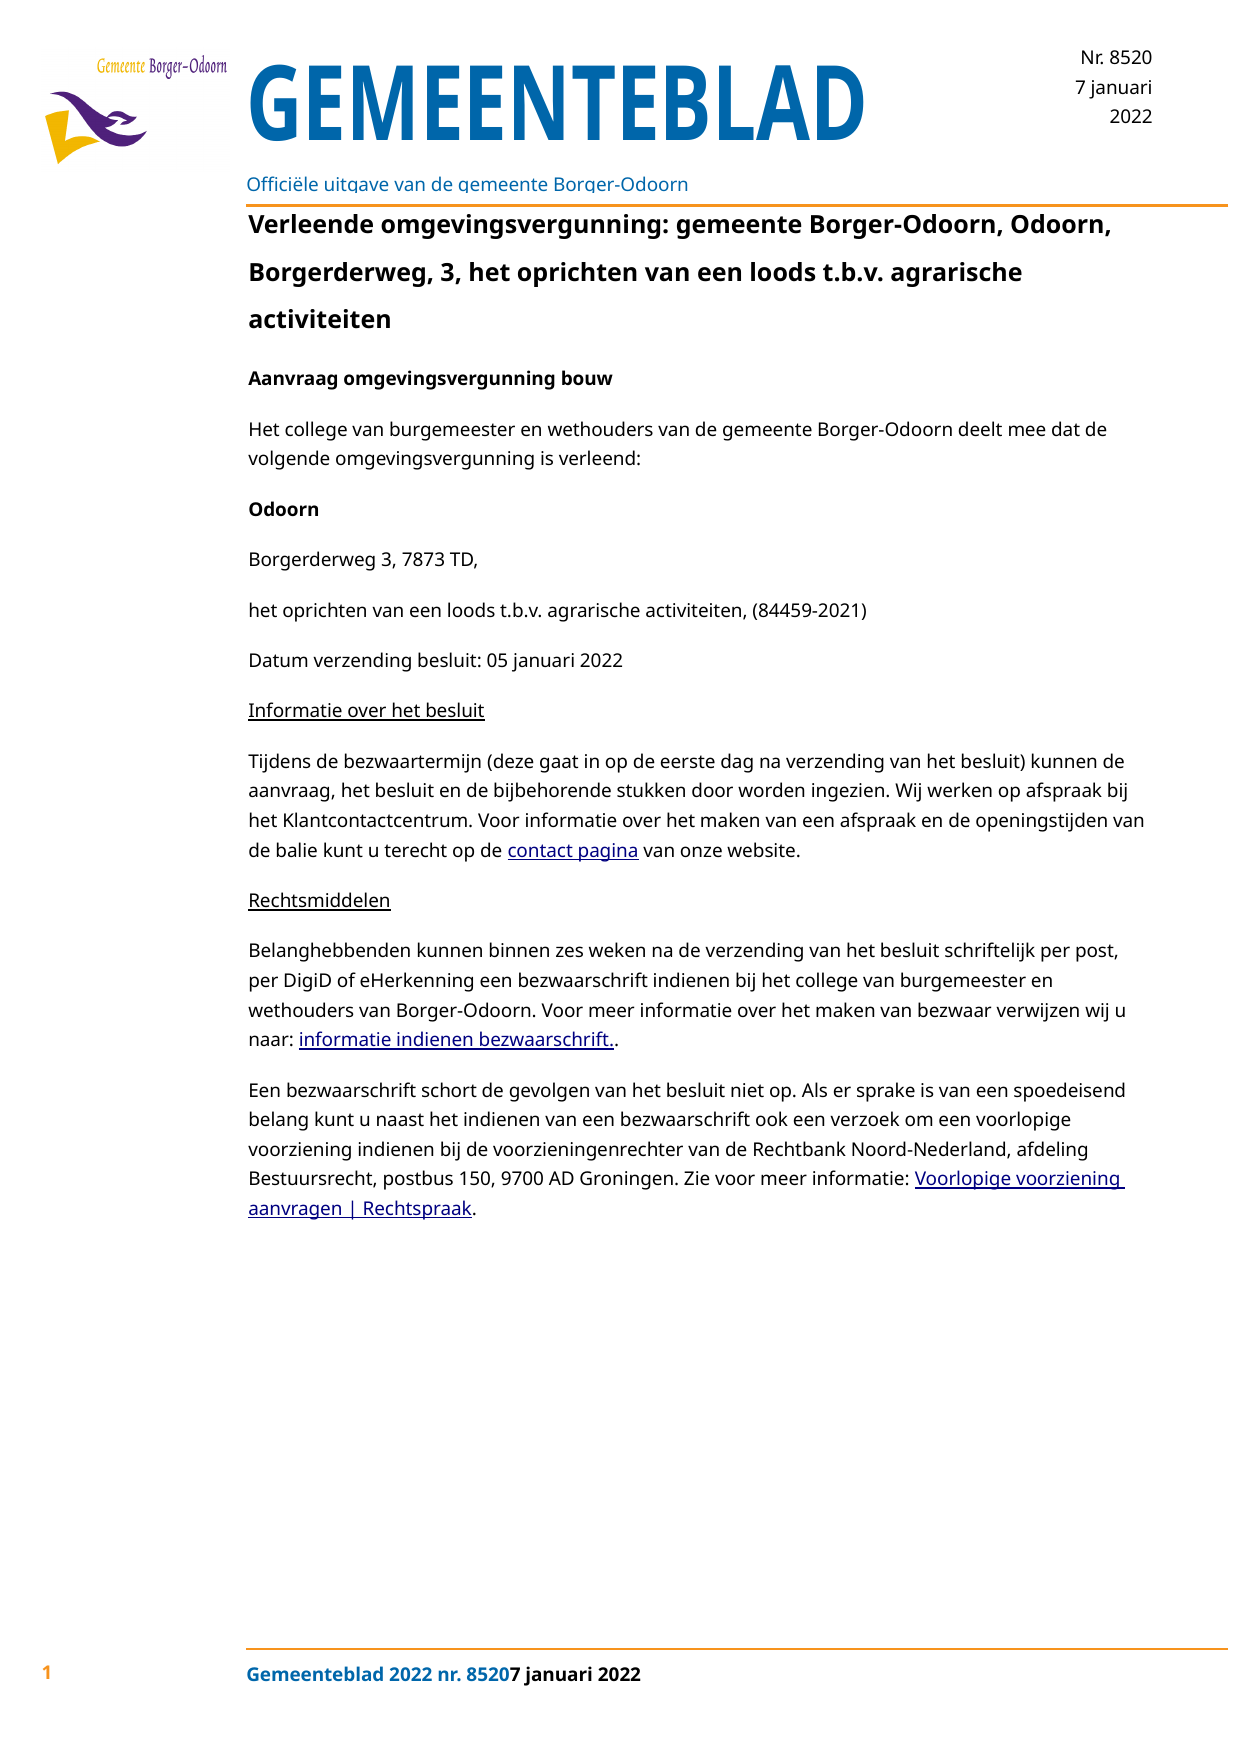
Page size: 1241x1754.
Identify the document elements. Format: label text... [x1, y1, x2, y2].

text Odoorn [248, 496, 1152, 522]
text het oprichten van een loods t.b.v. agrarische activiteiten, (84459-2021) [248, 597, 1152, 622]
text Tijdens de bezwaartermijn (deze gaat in op de eerste dag na verzending van het besluit) kunnen de aanvraag, het besluit en de bijbehorende stukken door worden ingezien. Wij werken op afspraak bij het Klantcontactcentrum. Voor informatie over het maken van een afspraak en de openingstijden van de balie kunt u terecht op de contact pagina van onze website. [248, 748, 1152, 862]
text Aanvraag omgevingsvergunning bouw [248, 366, 1152, 391]
text Belanghebbenden kunnen binnen zes weken na de verzending van het besluit schriftelijk per post, per DigiD of eHerkenning een bezwaarschrift indienen bij het college van burgemeester en wethouders van Borger-Odoorn. Voor meer informatie over het maken van bezwaar verwijzen wij u naar: informatie indienen bezwaarschrift.. [248, 938, 1152, 1052]
text Rechtsmiddelen [248, 887, 1152, 913]
text Verleende omgevingsvergunning: gemeente Borger-Odoorn, Odoorn, Borgerderweg, 3, het oprichten van een loods t.b.v. agrarische activiteiten [248, 207, 1152, 336]
text Het college van burgemeester en wethouders van de gemeente Borger-Odoorn deelt mee dat de volgende omgevingsvergunning is verleend: [248, 416, 1152, 471]
text Datum verzending besluit: 05 januari 2022 [248, 647, 1152, 673]
text Borgerderweg 3, 7873 TD, [248, 546, 1152, 572]
text Een bezwaarschrift schort de gevolgen van het besluit niet op. Als er sprake is van een spoedeisend belang kunt u naast het indienen van een bezwaarschrift ook een verzoek om een voorlopige voorziening indienen bij de voorzieningenrechter van de Rechtbank Noord-Nederland, afdeling Bestuursrecht, postbus 150, 9700 AD Groningen. Zie voor meer informatie: Voorlopige voorziening aanvragen | Rechtspraak. [248, 1077, 1152, 1221]
picture [41, 47, 231, 172]
text Informatie over het besluit [248, 698, 1152, 723]
